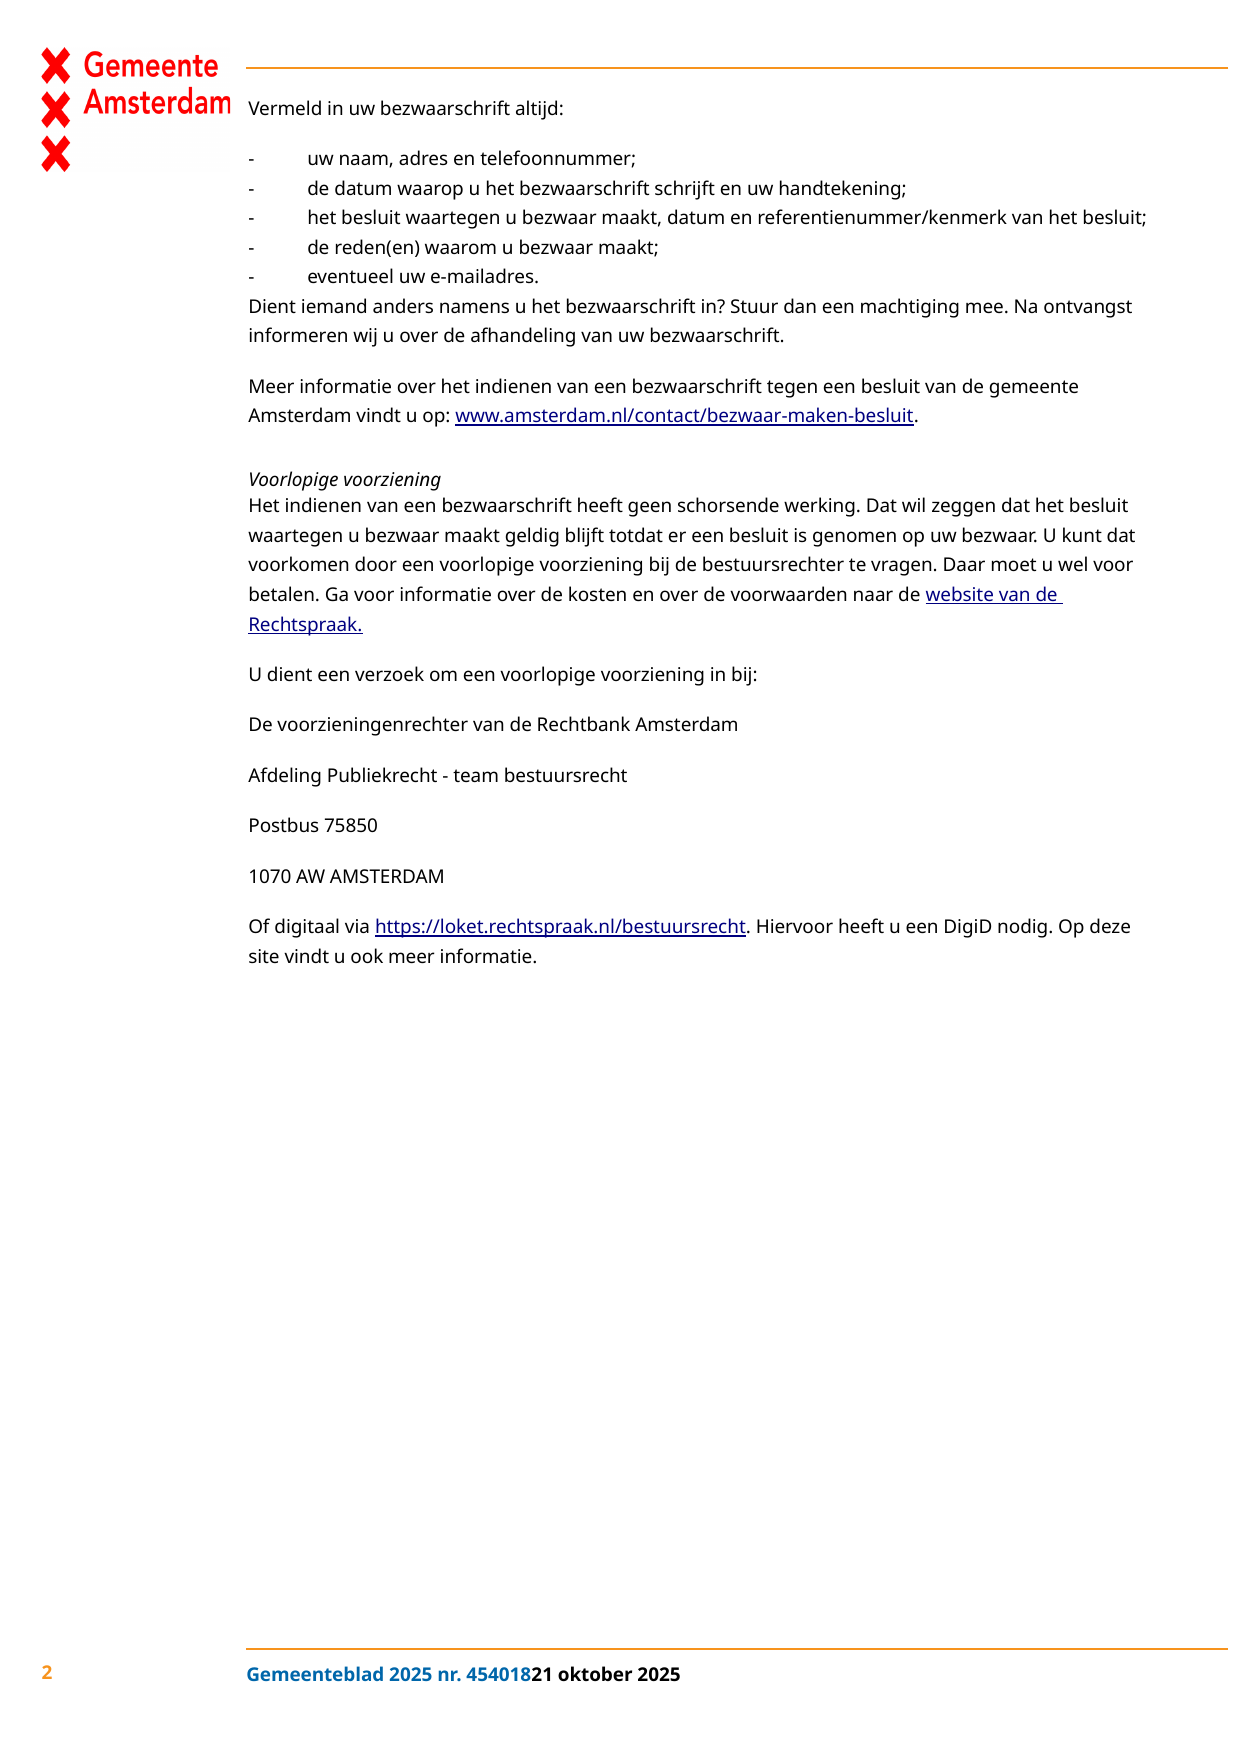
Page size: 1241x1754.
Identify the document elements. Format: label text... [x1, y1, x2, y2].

text Dient iemand anders namens u het bezwaarschrift in? Stuur dan een machtiging mee. Na ontvangst informeren wij u over de afhandeling van uw bezwaarschrift. [248, 293, 1152, 348]
text U dient een verzoek om een voorlopige voorziening in bij: [248, 661, 1152, 687]
text Meer informatie over het indienen van een bezwaarschrift tegen een besluit van de gemeente Amsterdam vindt u op: www.amsterdam.nl/contact/bezwaar-maken-besluit. [248, 373, 1152, 428]
list het besluit waartegen u bezwaar maakt, datum en referentienummer/kenmerk van het besluit; [248, 204, 1152, 230]
list eventueel uw e-mailadres. [248, 263, 1152, 289]
text Het indienen van een bezwaarschrift heeft geen schorsende werking. Dat wil zeggen dat het besluit waartegen u bezwaar maakt geldig blijft totdat er een besluit is genomen op uw bezwaar. U kunt dat voorkomen door een voorlopige voorziening bij de bestuursrechter te vragen. Daar moet u wel voor betalen. Ga voor informatie over de kosten en over de voorwaarden naar de website van de Rechtspraak. [248, 492, 1152, 636]
text 1070 AW AMSTERDAM [248, 863, 1152, 888]
list de reden(en) waarom u bezwaar maakt; [248, 234, 1152, 260]
text Postbus 75850 [248, 812, 1152, 838]
text Voorlopige voorziening [248, 467, 1152, 492]
text Afdeling Publiekrecht - team bestuursrecht [248, 762, 1152, 788]
picture [41, 47, 231, 172]
list de datum waarop u het bezwaarschrift schrijft en uw handtekening; [248, 175, 1152, 201]
text De voorzieningenrechter van de Rechtbank Amsterdam [248, 712, 1152, 737]
list uw naam, adres en telefoonnummer; [248, 145, 1152, 171]
text Of digitaal via https://loket.rechtspraak.nl/bestuursrecht. Hiervoor heeft u een DigiD nodig. Op deze site vindt u ook meer informatie. [248, 913, 1152, 968]
text Vermeld in uw bezwaarschrift altijd: [248, 95, 1152, 121]
